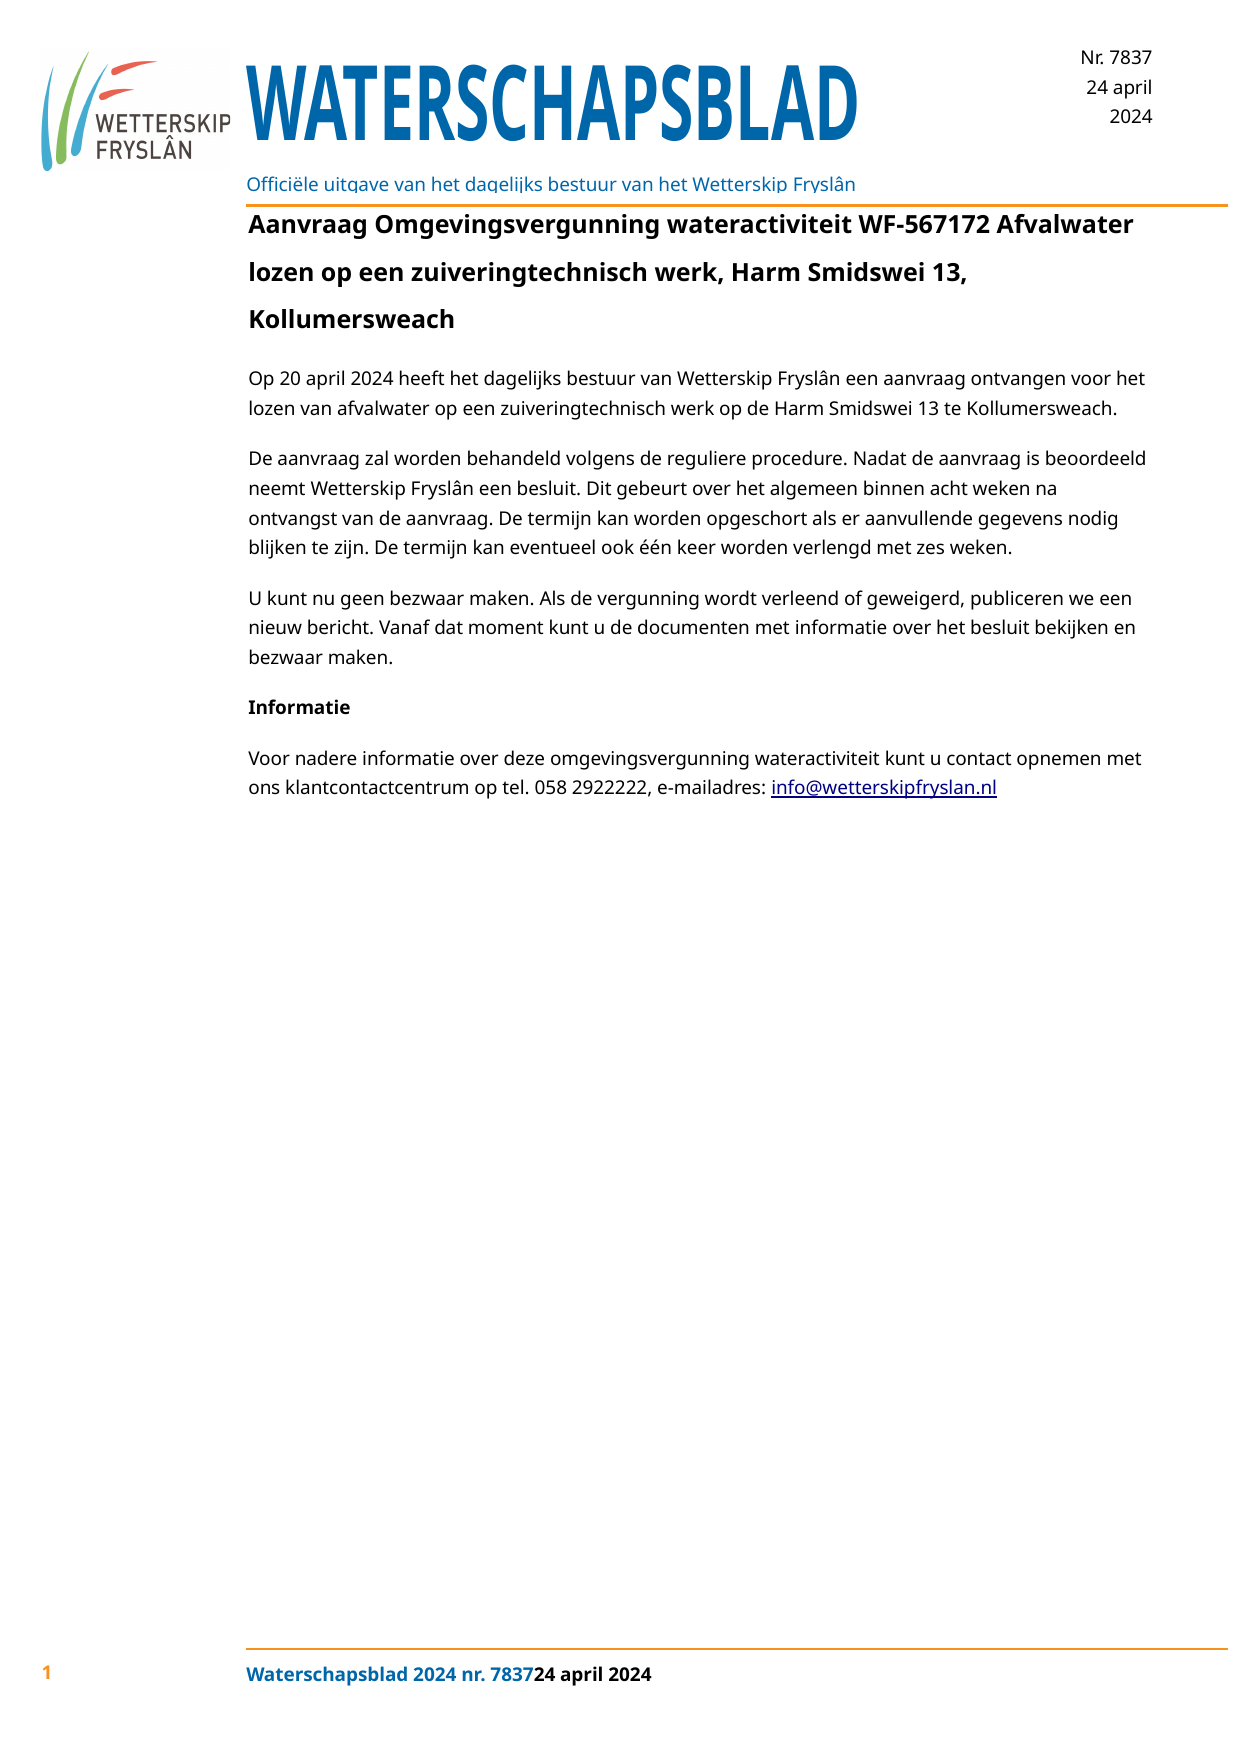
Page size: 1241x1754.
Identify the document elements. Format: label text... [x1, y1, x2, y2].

text Aanvraag Omgevingsvergunning wateractiviteit WF-567172 Afvalwater lozen op een zuiveringtechnisch werk, Harm Smidswei 13, Kollumersweach [248, 207, 1152, 336]
text Informatie [248, 694, 1152, 720]
picture [41, 47, 231, 172]
text U kunt nu geen bezwaar maken. Als de vergunning wordt verleend of geweigerd, publiceren we een nieuw bericht. Vanaf dat moment kunt u de documenten met informatie over het besluit bekijken en bezwaar maken. [248, 585, 1152, 669]
text De aanvraag zal worden behandeld volgens de reguliere procedure. Nadat de aanvraag is beoordeeld neemt Wetterskip Fryslân een besluit. Dit gebeurt over het algemeen binnen acht weken na ontvangst van de aanvraag. De termijn kan worden opgeschort als er aanvullende gegevens nodig blijken te zijn. De termijn kan eventueel ook één keer worden verlengd met zes weken. [248, 446, 1152, 560]
text Op 20 april 2024 heeft het dagelijks bestuur van Wetterskip Fryslân een aanvraag ontvangen voor het lozen van afvalwater op een zuiveringtechnisch werk op de Harm Smidswei 13 te Kollumersweach. [248, 366, 1152, 421]
text Voor nadere informatie over deze omgevingsvergunning wateractiviteit kunt u contact opnemen met ons klantcontactcentrum op tel. 058 2922222, e-mailadres: info@wetterskipfryslan.nl [248, 745, 1152, 800]
